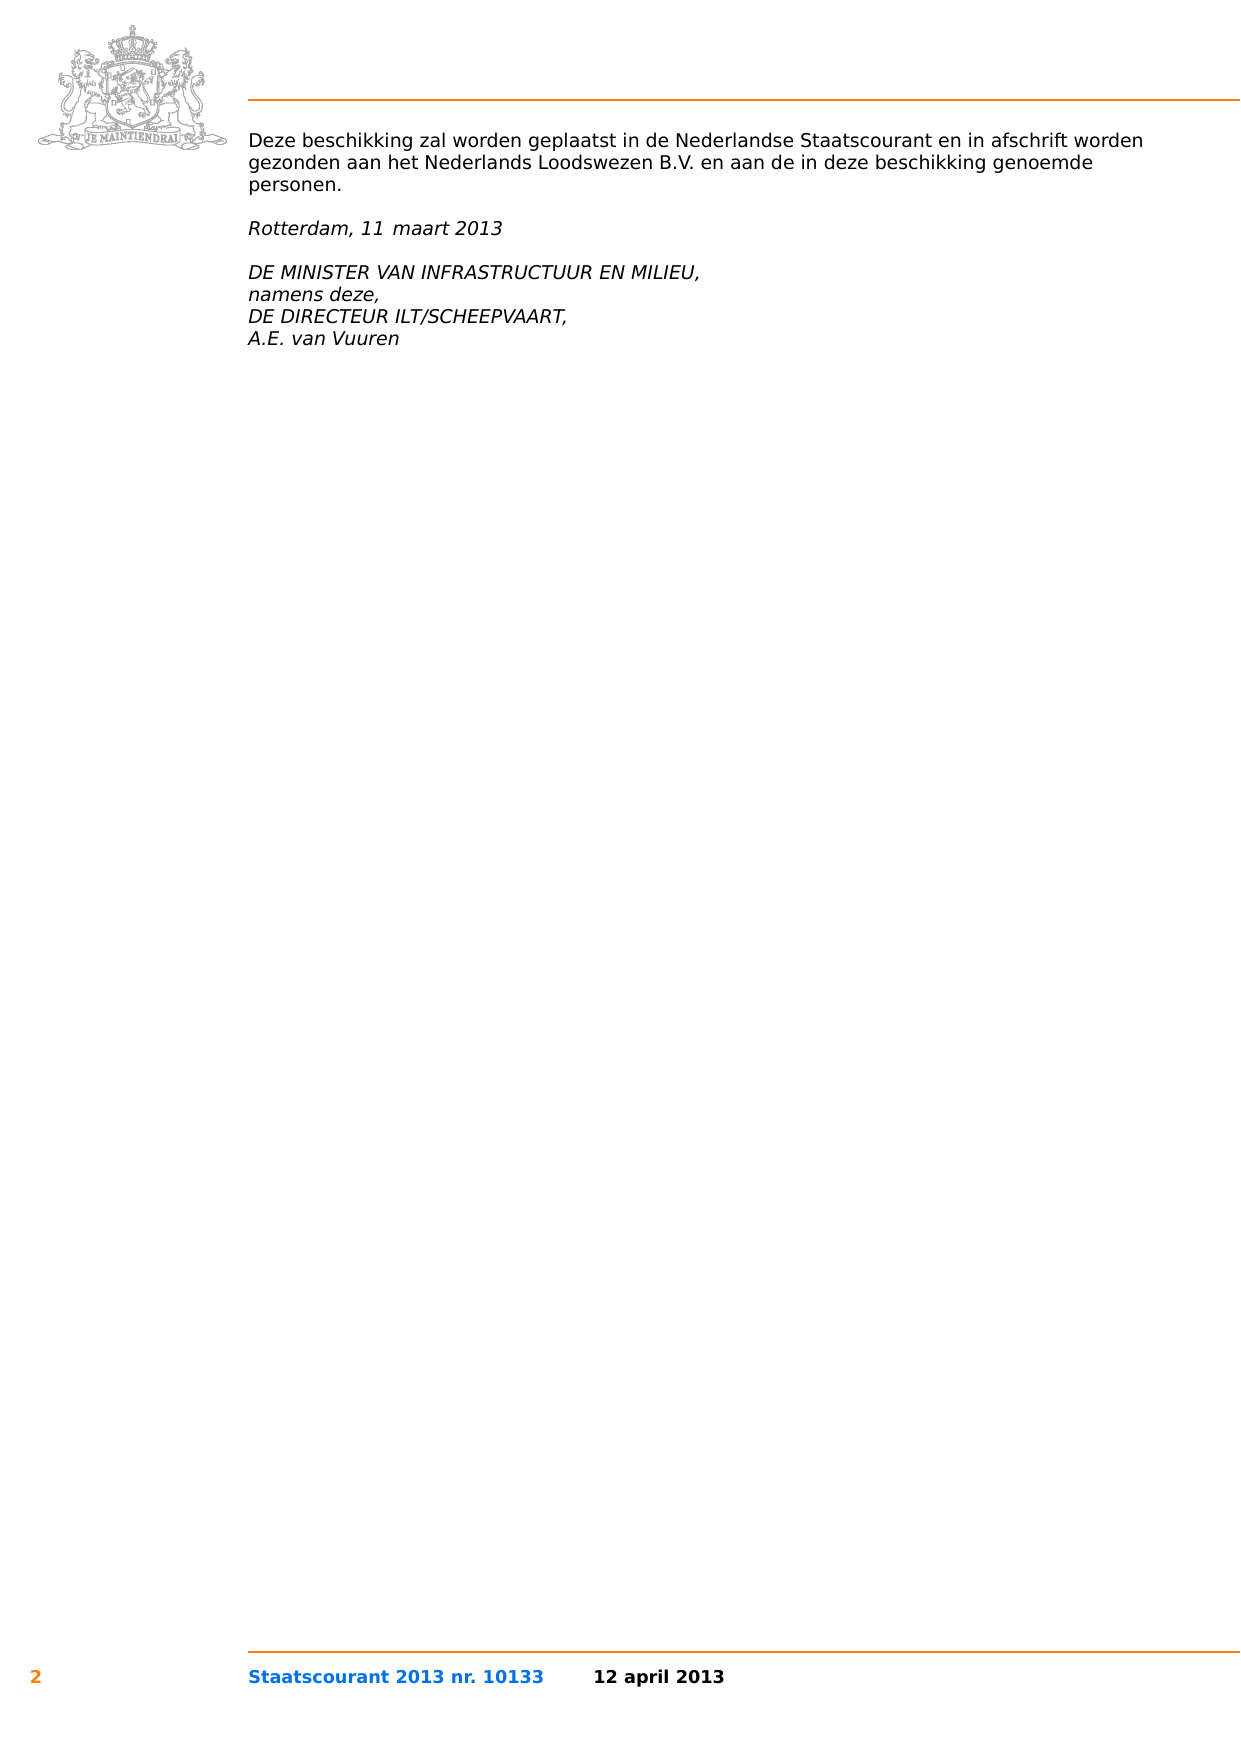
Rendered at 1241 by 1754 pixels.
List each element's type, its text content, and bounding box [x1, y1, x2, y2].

text Rotterdam, 11 maart 2013 [248, 218, 1163, 240]
text DE MINISTER VAN INFRASTRUCTUUR EN MILIEU, namens deze, DE DIRECTEUR ILT/SCHEEPVAART, A.E. van Vuuren [248, 262, 1163, 349]
text Deze beschikking zal worden geplaatst in de Nederlandse Staatscourant en in afschrift worden gezonden aan het Nederlands Loodswezen B.V. en aan de in deze beschikking genoemde personen. [248, 130, 1163, 196]
picture [38, 25, 227, 150]
